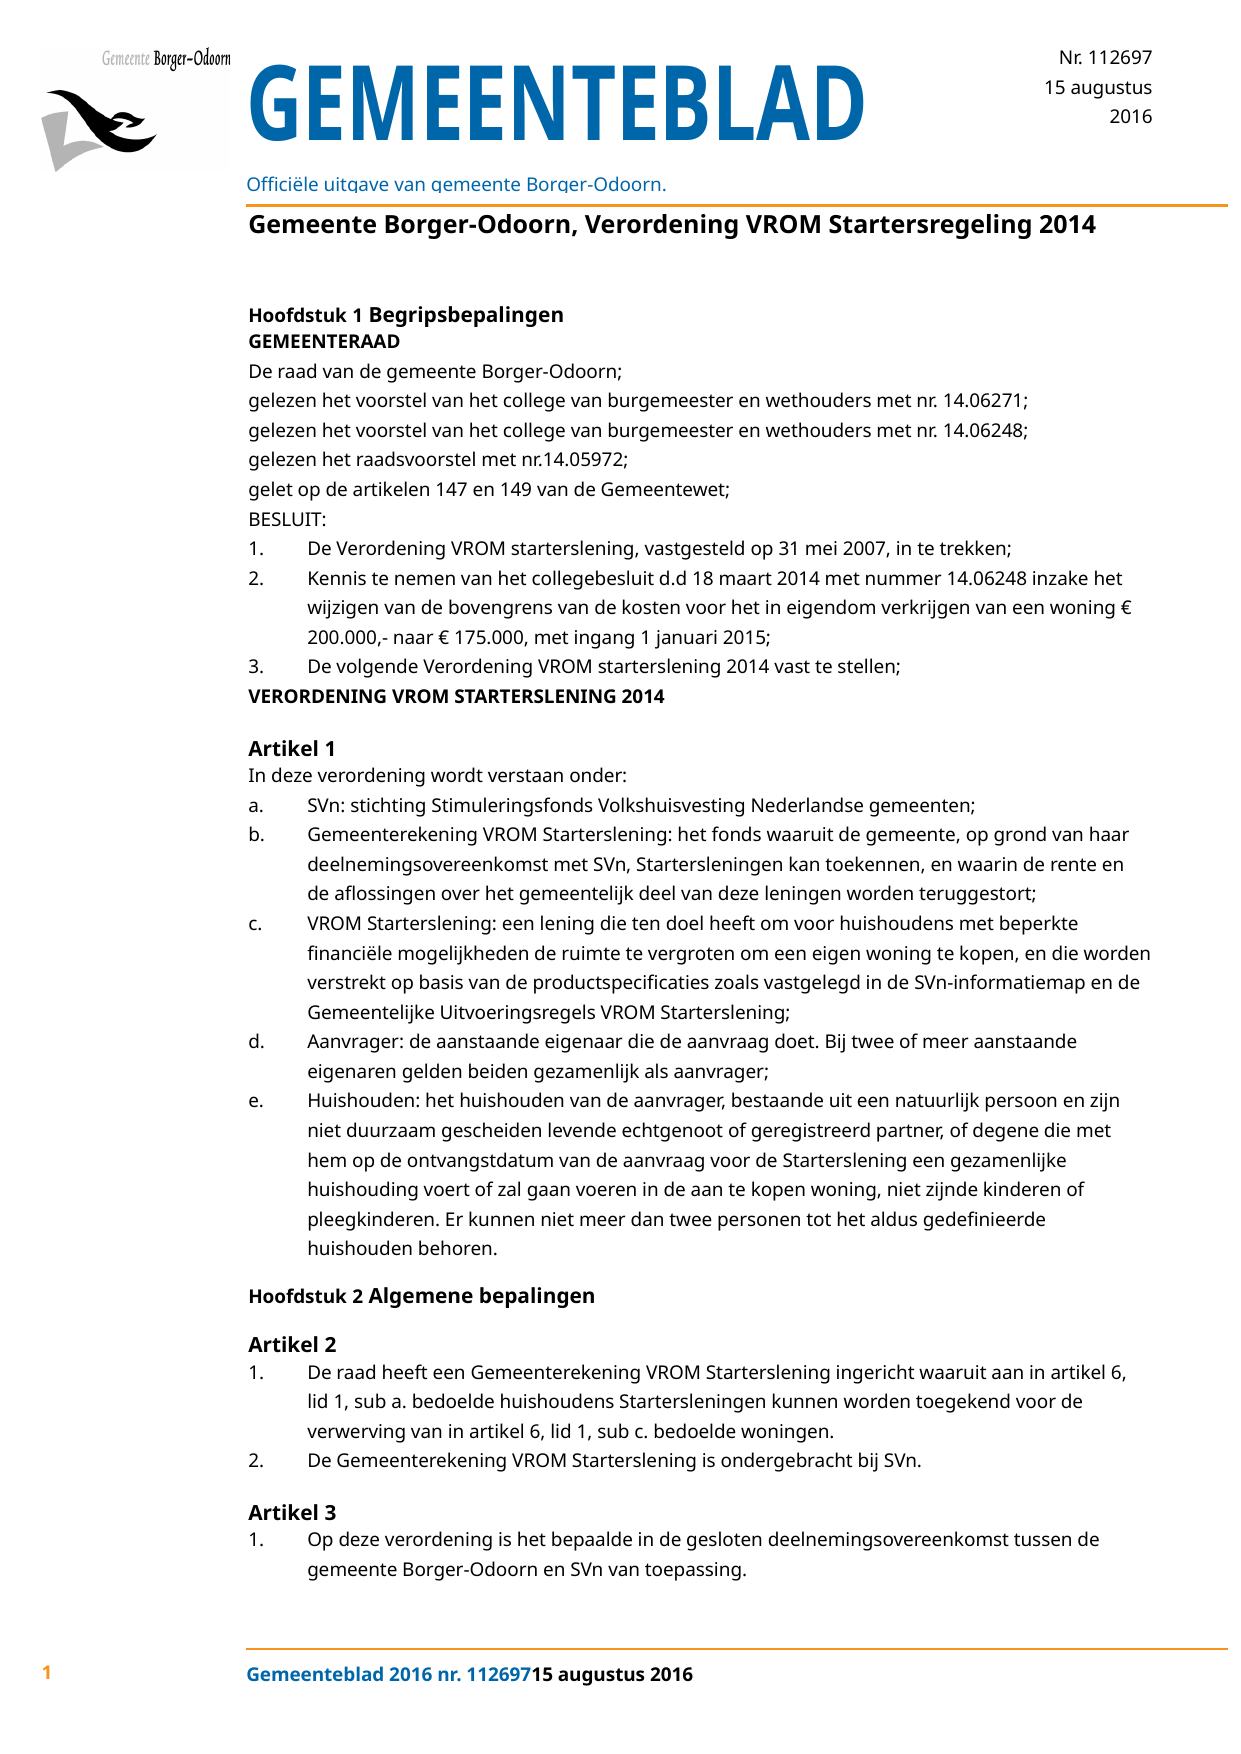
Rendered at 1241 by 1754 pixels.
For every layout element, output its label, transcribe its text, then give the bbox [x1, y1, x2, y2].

list De Gemeenterekening VROM Starterslening is ondergebracht bij SVn. [248, 1448, 1152, 1473]
text GEMEENTERAAD [248, 328, 1152, 354]
text Artikel 2 [248, 1330, 1152, 1359]
list VROM Starterslening: een lening die ten doel heeft om voor huishoudens met beperkte financiële mogelijkheden de ruimte te vergroten om een eigen woning te kopen, en die worden verstrekt op basis van de productspecificaties zoals vastgelegd in de SVn-informatiemap en de Gemeentelijke Uitvoeringsregels VROM Starterslening; [248, 910, 1152, 1024]
text gelet op de artikelen 147 en 149 van de Gemeentewet; [248, 476, 1152, 502]
text Artikel 1 [248, 734, 1152, 762]
text Artikel 3 [248, 1498, 1152, 1526]
text VERORDENING VROM STARTERSLENING 2014 [248, 683, 1152, 709]
text gelezen het voorstel van het college van burgemeester en wethouders met nr. 14.06248; [248, 417, 1152, 443]
text gelezen het voorstel van het college van burgemeester en wethouders met nr. 14.06271; [248, 387, 1152, 413]
list Kennis te nemen van het collegebesluit d.d 18 maart 2014 met nummer 14.06248 inzake het wijzigen van de bovengrens van de kosten voor het in eigendom verkrijgen van een woning € 200.000,- naar € 175.000, met ingang 1 januari 2015; [248, 565, 1152, 650]
text Hoofdstuk 2 Algemene bepalingen [248, 1281, 1152, 1309]
list Gemeenterekening VROM Starterslening: het fonds waaruit de gemeente, op grond van haar deelnemingsovereenkomst met SVn, Startersleningen kan toekennen, en waarin de rente en de aflossingen over het gemeentelijk deel van deze leningen worden teruggestort; [248, 821, 1152, 906]
list De raad heeft een Gemeenterekening VROM Starterslening ingericht waaruit aan in artikel 6, lid 1, sub a. bedoelde huishoudens Startersleningen kunnen worden toegekend voor de verwerving van in artikel 6, lid 1, sub c. bedoelde woningen. [248, 1359, 1152, 1444]
list De volgende Verordening VROM starterslening 2014 vast te stellen; [248, 654, 1152, 679]
text In deze verordening wordt verstaan onder: [248, 762, 1152, 788]
list Huishouden: het huishouden van de aanvrager, bestaande uit een natuurlijk persoon en zijn niet duurzaam gescheiden levende echtgenoot of geregistreerd partner, of degene die met hem op de ontvangstdatum van de aanvraag voor de Starterslening een gezamenlijke huishouding voert of zal gaan voeren in de aan te kopen woning, niet zijnde kinderen of pleegkinderen. Er kunnen niet meer dan twee personen tot het aldus gedefinieerde huishouden behoren. [248, 1088, 1152, 1261]
list SVn: stichting Stimuleringsfonds Volkshuisvesting Nederlandse gemeenten; [248, 792, 1152, 817]
text BESLUIT: [248, 506, 1152, 532]
text Hoofdstuk 1 Begripsbepalingen [248, 300, 1152, 328]
list De Verordening VROM starterslening, vastgesteld op 31 mei 2007, in te trekken; [248, 535, 1152, 561]
list Aanvrager: de aanstaande eigenaar die de aanvraag doet. Bij twee of meer aanstaande eigenaren gelden beiden gezamenlijk als aanvrager; [248, 1028, 1152, 1084]
picture [41, 47, 231, 172]
text Gemeente Borger-Odoorn, Verordening VROM Startersregeling 2014 [248, 207, 1152, 241]
text De raad van de gemeente Borger-Odoorn; [248, 358, 1152, 384]
text gelezen het raadsvoorstel met nr.14.05972; [248, 447, 1152, 472]
list Op deze verordening is het bepaalde in de gesloten deelnemingsovereenkomst tussen de gemeente Borger-Odoorn en SVn van toepassing. [248, 1526, 1152, 1582]
